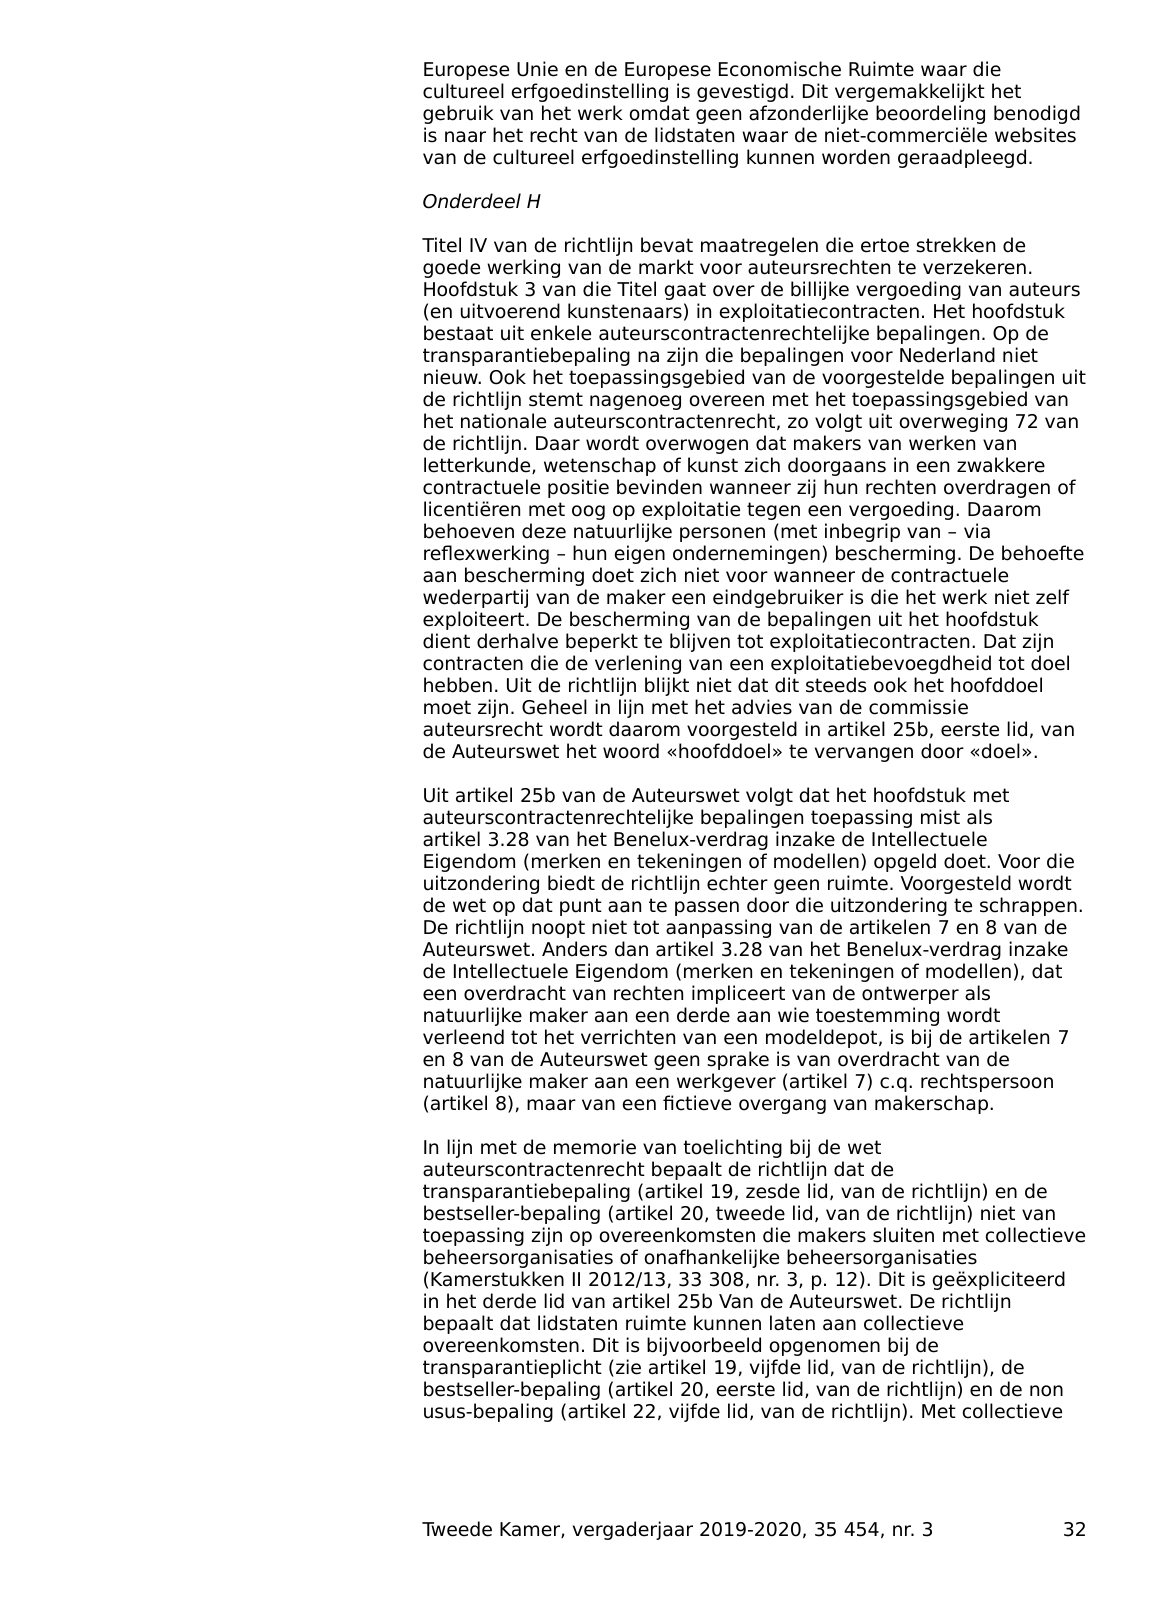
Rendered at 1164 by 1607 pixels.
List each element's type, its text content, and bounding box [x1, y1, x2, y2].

text Uit artikel 25b van de Auteurswet volgt dat het hoofdstuk met auteurscontractenrechtelijke bepalingen toepassing mist als artikel 3.28 van het Benelux-verdrag inzake de Intellectuele Eigendom (merken en tekeningen of modellen) opgeld doet. Voor die uitzondering biedt de richtlijn echter geen ruimte. Voorgesteld wordt de wet op dat punt aan te passen door die uitzondering te schrappen. De richtlijn noopt niet tot aanpassing van de artikelen 7 en 8 van de Auteurswet. Anders dan artikel 3.28 van het Benelux-verdrag inzake de Intellectuele Eigendom (merken en tekeningen of modellen), dat een overdracht van rechten impliceert van de ontwerper als natuurlijke maker aan een derde aan wie toestemming wordt verleend tot het verrichten van een modeldepot, is bij de artikelen 7 en 8 van de Auteurswet geen sprake is van overdracht van de natuurlijke maker aan een werkgever (artikel 7) c.q. rechtspersoon (artikel 8), maar van een fictieve overgang van makerschap. [422, 785, 1087, 1115]
text Titel IV van de richtlijn bevat maatregelen die ertoe strekken de goede werking van de markt voor auteursrechten te verzekeren. Hoofdstuk 3 van die Titel gaat over de billijke vergoeding van auteurs (en uitvoerend kunstenaars) in exploitatiecontracten. Het hoofdstuk bestaat uit enkele auteurscontractenrechtelijke bepalingen. Op de transparantiebepaling na zijn die bepalingen voor Nederland niet nieuw. Ook het toepassingsgebied van de voorgestelde bepalingen uit de richtlijn stemt nagenoeg overeen met het toepassingsgebied van het nationale auteurscontractenrecht, zo volgt uit overweging 72 van de richtlijn. Daar wordt overwogen dat makers van werken van letterkunde, wetenschap of kunst zich doorgaans in een zwakkere contractuele positie bevinden wanneer zij hun rechten overdragen of licentiëren met oog op exploitatie tegen een vergoeding. Daarom behoeven deze natuurlijke personen (met inbegrip van – via reflexwerking – hun eigen ondernemingen) bescherming. De behoefte aan bescherming doet zich niet voor wanneer de contractuele wederpartij van de maker een eindgebruiker is die het werk niet zelf exploiteert. De bescherming van de bepalingen uit het hoofdstuk dient derhalve beperkt te blijven tot exploitatiecontracten. Dat zijn contracten die de verlening van een exploitatiebevoegdheid tot doel hebben. Uit de richtlijn blijkt niet dat dit steeds ook het hoofddoel moet zijn. Geheel in lijn met het advies van de commissie auteursrecht wordt daarom voorgesteld in artikel 25b, eerste lid, van de Auteurswet het woord «hoofddoel» te vervangen door «doel». [422, 235, 1087, 763]
subtitle Onderdeel H [422, 191, 1087, 213]
text Europese Unie en de Europese Economische Ruimte waar die cultureel erfgoedinstelling is gevestigd. Dit vergemakkelijkt het gebruik van het werk omdat geen afzonderlijke beoordeling benodigd is naar het recht van de lidstaten waar de niet-commerciële websites van de cultureel erfgoedinstelling kunnen worden geraadpleegd. [422, 59, 1087, 169]
text In lijn met de memorie van toelichting bij de wet auteurscontractenrecht bepaalt de richtlijn dat de transparantiebepaling (artikel 19, zesde lid, van de richtlijn) en de bestseller-bepaling (artikel 20, tweede lid, van de richtlijn) niet van toepassing zijn op overeenkomsten die makers sluiten met collectieve beheersorganisaties of onafhankelijke beheersorganisaties (Kamerstukken II 2012/13, 33 308, nr. 3, p. 12). Dit is geëxpliciteerd in het derde lid van artikel 25b Van de Auteurswet. De richtlijn bepaalt dat lidstaten ruimte kunnen laten aan collectieve overeenkomsten. Dit is bijvoorbeeld opgenomen bij de transparantieplicht (zie artikel 19, vijfde lid, van de richtlijn), de bestseller-bepaling (artikel 20, eerste lid, van de richtlijn) en de non usus-bepaling (artikel 22, vijfde lid, van de richtlijn). Met collectieve [422, 1137, 1087, 1423]
